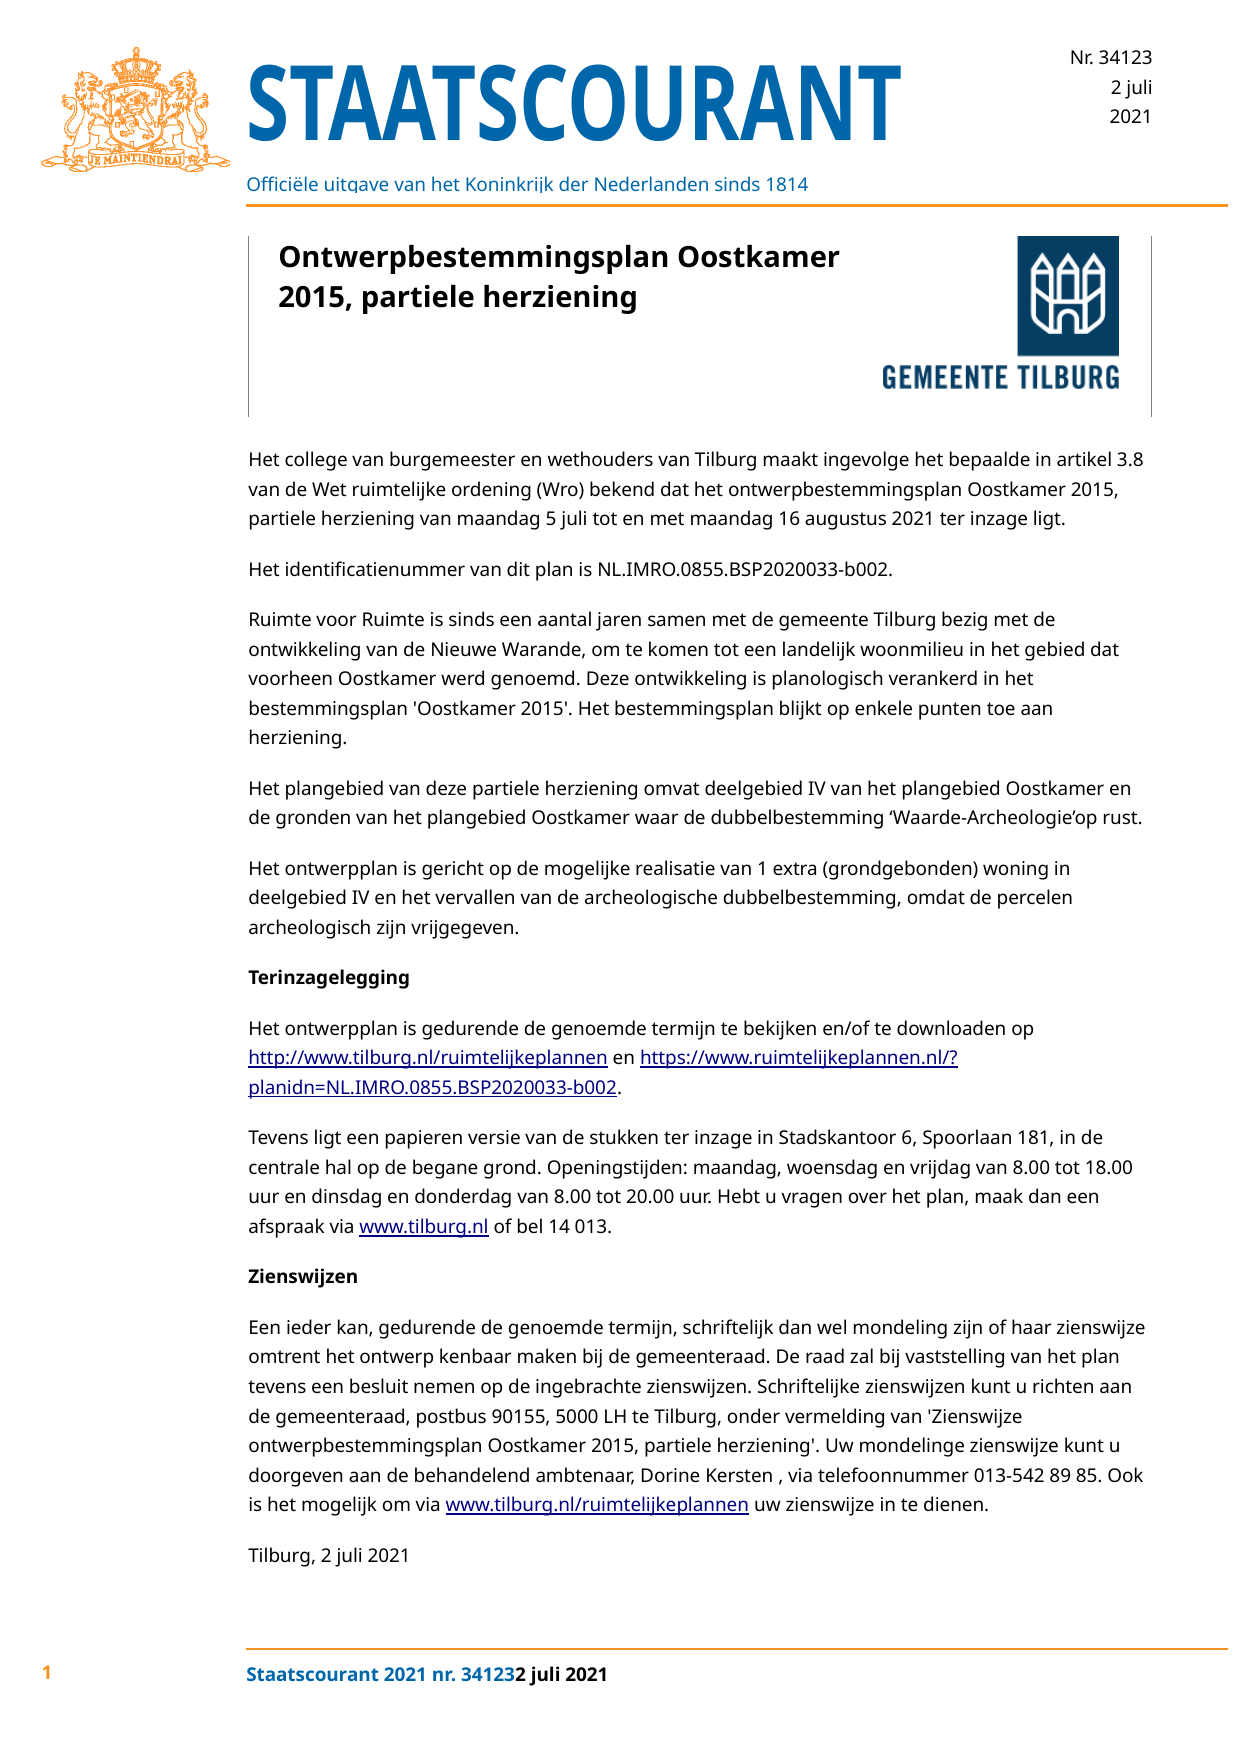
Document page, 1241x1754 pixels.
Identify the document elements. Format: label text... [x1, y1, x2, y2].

table_header Ontwerpbestemmingsplan Oostkamer 2015, partiele herziening [249, 236, 850, 417]
table_header [850, 236, 1151, 417]
text Zienswijzen [248, 1264, 1152, 1289]
text Het identificatienummer van dit plan is NL.IMRO.0855.BSP2020033-b002. [248, 556, 1152, 581]
text Terinzagelegging [248, 964, 1152, 990]
text Tevens ligt een papieren versie van de stukken ter inzage in Stadskantoor 6, Spoorlaan 181, in de centrale hal op de begane grond. Openingstijden: maandag, woensdag en vrijdag van 8.00 tot 18.00 uur en dinsdag en donderdag van 8.00 tot 20.00 uur. Hebt u vragen over het plan, maak dan een afspraak via www.tilburg.nl of bel 14 013. [248, 1124, 1152, 1239]
picture [41, 47, 231, 172]
text Het college van burgemeester en wethouders van Tilburg maakt ingevolge het bepaalde in artikel 3.8 van de Wet ruimtelijke ordening (Wro) bekend dat het ontwerpbestemmingsplan Oostkamer 2015, partiele herziening van maandag 5 juli tot en met maandag 16 augustus 2021 ter inzage ligt. [248, 446, 1152, 531]
text Een ieder kan, gedurende de genoemde termijn, schriftelijk dan wel mondeling zijn of haar zienswijze omtrent het ontwerp kenbaar maken bij de gemeenteraad. De raad zal bij vaststelling van het plan tevens een besluit nemen op de ingebrachte zienswijzen. Schriftelijke zienswijzen kunt u richten aan de gemeenteraad, postbus 90155, 5000 LH te Tilburg, onder vermelding van 'Zienswijze ontwerpbestemmingsplan Oostkamer 2015, partiele herziening'. Uw mondelinge zienswijze kunt u doorgeven aan de behandelend ambtenaar, Dorine Kersten , via telefoonnummer 013-542 89 85. Ook is het mogelijk om via www.tilburg.nl/ruimtelijkeplannen uw zienswijze in te dienen. [248, 1314, 1152, 1517]
picture [882, 236, 1119, 391]
text Ruimte voor Ruimte is sinds een aantal jaren samen met de gemeente Tilburg bezig met de ontwikkeling van de Nieuwe Warande, om te komen tot een landelijk woonmilieu in het gebied dat voorheen Oostkamer werd genoemd. Deze ontwikkeling is planologisch verankerd in het bestemmingsplan 'Oostkamer 2015'. Het bestemmingsplan blijkt op enkele punten toe aan herziening. [248, 606, 1152, 750]
text Het ontwerpplan is gedurende de genoemde termijn te bekijken en/of te downloaden op http://www.tilburg.nl/ruimtelijkeplannen en https://www.ruimtelijkeplannen.nl/?planidn=NL.IMRO.0855.BSP2020033-b002. [248, 1015, 1152, 1100]
text Het ontwerpplan is gericht op de mogelijke realisatie van 1 extra (grondgebonden) woning in deelgebied IV en het vervallen van de archeologische dubbelbestemming, omdat de percelen archeologisch zijn vrijgegeven. [248, 855, 1152, 940]
text Tilburg, 2 juli 2021 [248, 1542, 1152, 1568]
text Het plangebied van deze partiele herziening omvat deelgebied IV van het plangebied Oostkamer en de gronden van het plangebied Oostkamer waar de dubbelbestemming ‘Waarde-Archeologie’op rust. [248, 775, 1152, 830]
